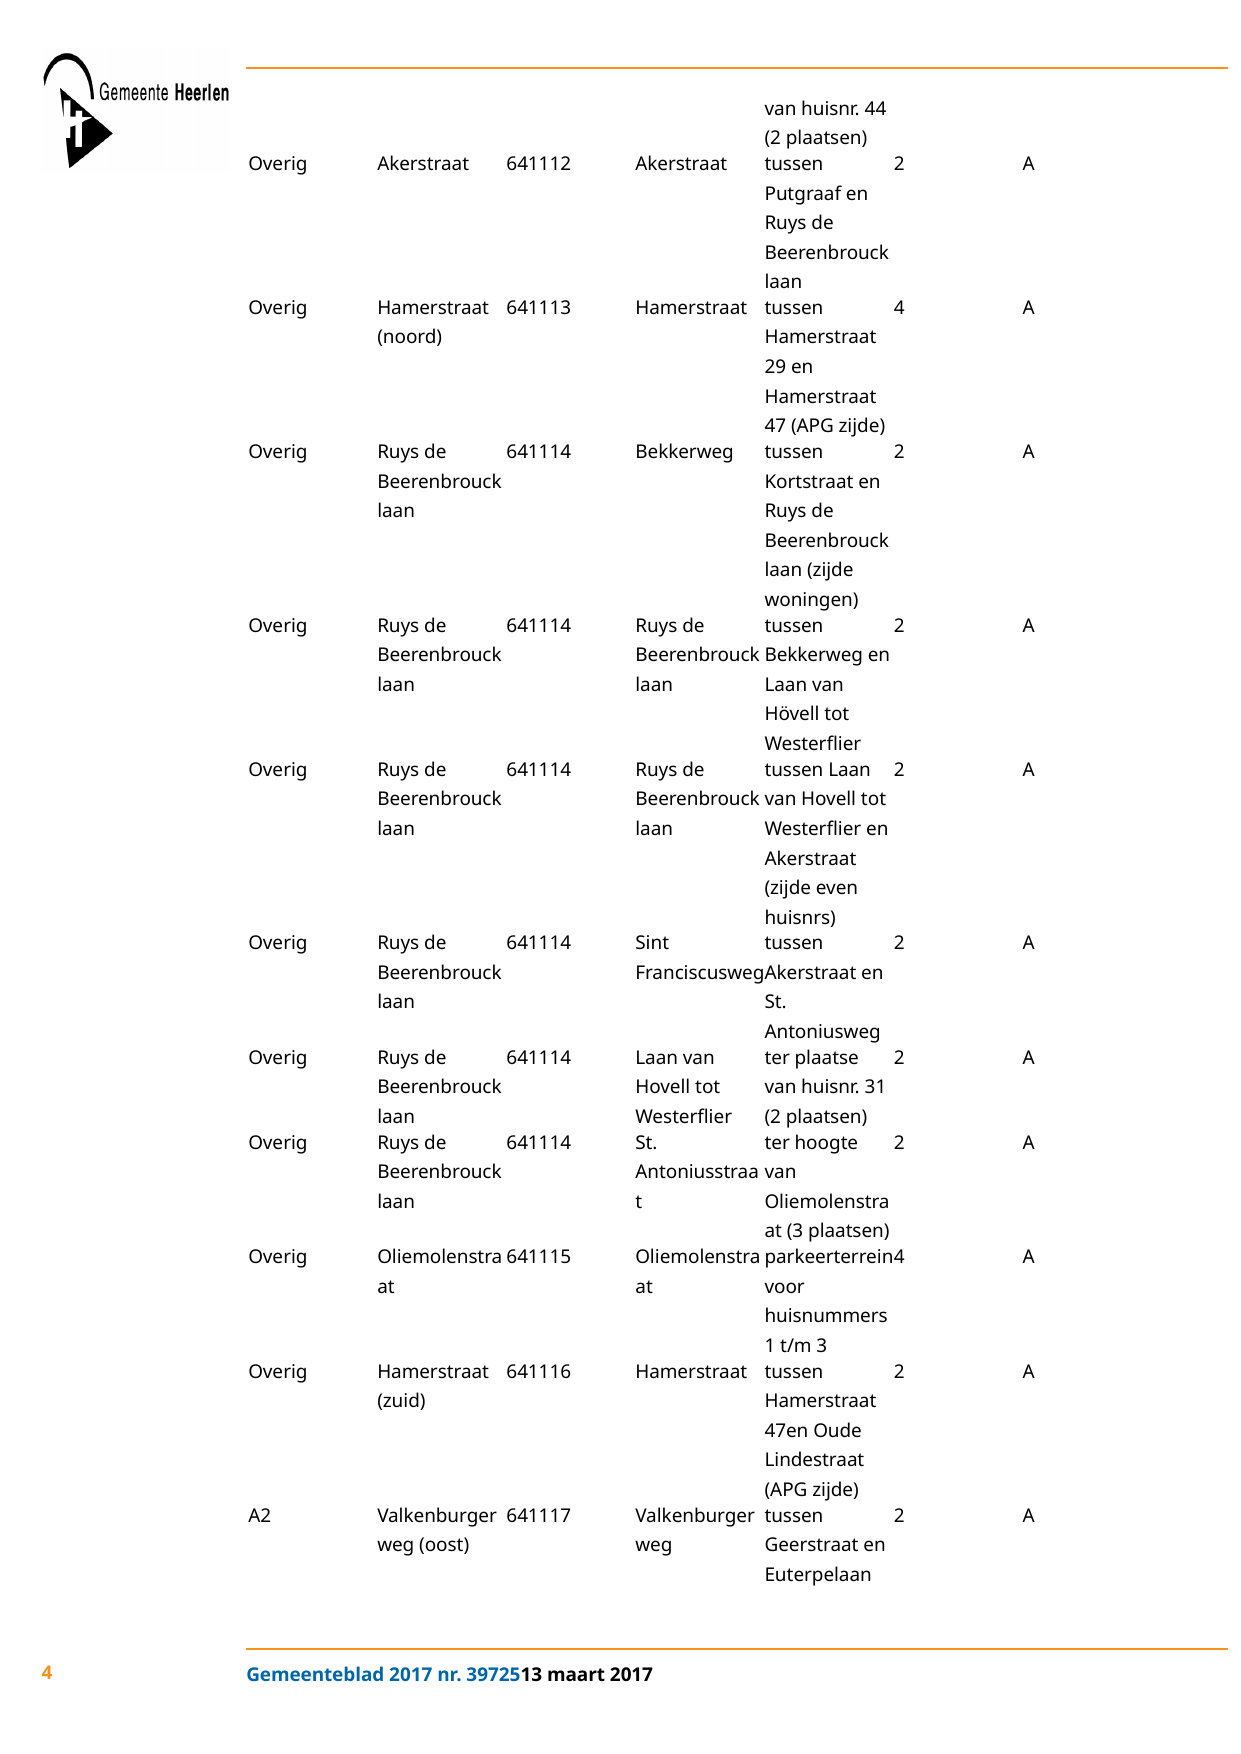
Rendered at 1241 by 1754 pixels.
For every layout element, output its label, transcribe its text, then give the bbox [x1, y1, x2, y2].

table_cell Ruys de Beerenbroucklaan [377, 1044, 506, 1129]
table_cell 641114 [506, 756, 635, 929]
table_cell 641114 [506, 1044, 635, 1129]
table_cell 641114 [506, 930, 635, 1044]
table_cell A2 [248, 1502, 377, 1587]
table_cell 2 [894, 930, 1022, 1044]
table_cell parkeerterrein voor huisnummers 1 t/m 3 [764, 1244, 893, 1358]
table_cell tussen Kortstraat en Ruys de Beerenbroucklaan (zijde woningen) [764, 438, 893, 612]
table_cell tussen Putgraaf en Ruys de Beerenbroucklaan [764, 150, 893, 294]
table_cell 641117 [506, 1502, 635, 1587]
table_cell van huisnr. 44 (2 plaatsen) [764, 95, 893, 150]
table_cell Ruys de Beerenbroucklaan [377, 1129, 506, 1243]
table_cell tussen Bekkerweg en Laan van Hövell tot Westerflier [764, 612, 893, 756]
table_cell tussen Hamerstraat 47en Oude Lindestraat (APG zijde) [764, 1358, 893, 1502]
table_cell 2 [894, 1502, 1022, 1587]
table_cell Hamerstraat [635, 1358, 764, 1502]
table_cell Overig [248, 1358, 377, 1502]
table_cell Overig [248, 612, 377, 756]
table_cell Akerstraat [635, 150, 764, 294]
table_cell ter plaatse van huisnr. 31 (2 plaatsen) [764, 1044, 893, 1129]
table_cell Overig [248, 438, 377, 612]
table_cell 4 [894, 294, 1022, 438]
table_cell 641115 [506, 1244, 635, 1358]
table_cell [506, 95, 635, 150]
table_cell tussen Hamerstraat 29 en Hamerstraat 47 (APG zijde) [764, 294, 893, 438]
table_cell Ruys de Beerenbroucklaan [377, 612, 506, 756]
table_cell Oliemolenstraat [377, 1244, 506, 1358]
table_cell Akerstraat [377, 150, 506, 294]
table_cell 2 [894, 1358, 1022, 1502]
table_cell St. Antoniusstraat [635, 1129, 764, 1243]
table_cell 2 [894, 1044, 1022, 1129]
table_cell tussen Laan van Hovell tot Westerflier en Akerstraat (zijde even huisnrs) [764, 756, 893, 929]
table_cell 641116 [506, 1358, 635, 1502]
table_cell 2 [894, 438, 1022, 612]
table_cell A [1023, 1044, 1152, 1129]
table_cell Valkenburgerweg (oost) [377, 1502, 506, 1587]
table_cell A [1023, 1502, 1152, 1587]
table_cell Ruys de Beerenbroucklaan [377, 930, 506, 1044]
table_cell Overig [248, 930, 377, 1044]
table_cell A [1023, 438, 1152, 612]
table_cell 2 [894, 1129, 1022, 1243]
table_cell Overig [248, 294, 377, 438]
table_cell A [1023, 1358, 1152, 1502]
table_cell Ruys de Beerenbroucklaan [635, 612, 764, 756]
table_cell 2 [894, 612, 1022, 756]
table_cell 641113 [506, 294, 635, 438]
table_cell [894, 95, 1022, 150]
table_cell Hamerstraat [635, 294, 764, 438]
table_cell 2 [894, 150, 1022, 294]
table_cell tussen Akerstraat en St. Antoniusweg [764, 930, 893, 1044]
table_cell 641112 [506, 150, 635, 294]
table_cell Overig [248, 1244, 377, 1358]
table_cell A [1023, 150, 1152, 294]
table_cell A [1023, 294, 1152, 438]
table_cell Overig [248, 150, 377, 294]
picture [41, 47, 231, 172]
table_cell Overig [248, 1044, 377, 1129]
table_cell 641114 [506, 1129, 635, 1243]
table_cell Ruys de Beerenbroucklaan [377, 756, 506, 929]
table_cell Overig [248, 756, 377, 929]
table_cell Ruys de Beerenbroucklaan [635, 756, 764, 929]
table_cell Bekkerweg [635, 438, 764, 612]
table_cell Laan van Hovell tot Westerflier [635, 1044, 764, 1129]
table_cell [635, 95, 764, 150]
table_cell Hamerstraat (noord) [377, 294, 506, 438]
table_cell Oliemolenstraat [635, 1244, 764, 1358]
table_cell Sint Franciscusweg [635, 930, 764, 1044]
table_cell A [1023, 930, 1152, 1044]
table_cell [1023, 95, 1152, 150]
table_cell Overig [248, 1129, 377, 1243]
table_cell tussen Geerstraat en Euterpelaan [764, 1502, 893, 1587]
table_cell A [1023, 1244, 1152, 1358]
table_cell ter hoogte van Oliemolenstraat (3 plaatsen) [764, 1129, 893, 1243]
table_cell 4 [894, 1244, 1022, 1358]
table_cell 641114 [506, 612, 635, 756]
table_cell 641114 [506, 438, 635, 612]
table_cell Ruys de Beerenbroucklaan [377, 438, 506, 612]
table_cell A [1023, 1129, 1152, 1243]
table_cell A [1023, 756, 1152, 929]
table_cell 2 [894, 756, 1022, 929]
table_cell [377, 95, 506, 150]
table_cell A [1023, 612, 1152, 756]
table_cell [248, 95, 377, 150]
table_cell Valkenburgerweg [635, 1502, 764, 1587]
table_cell Hamerstraat (zuid) [377, 1358, 506, 1502]
